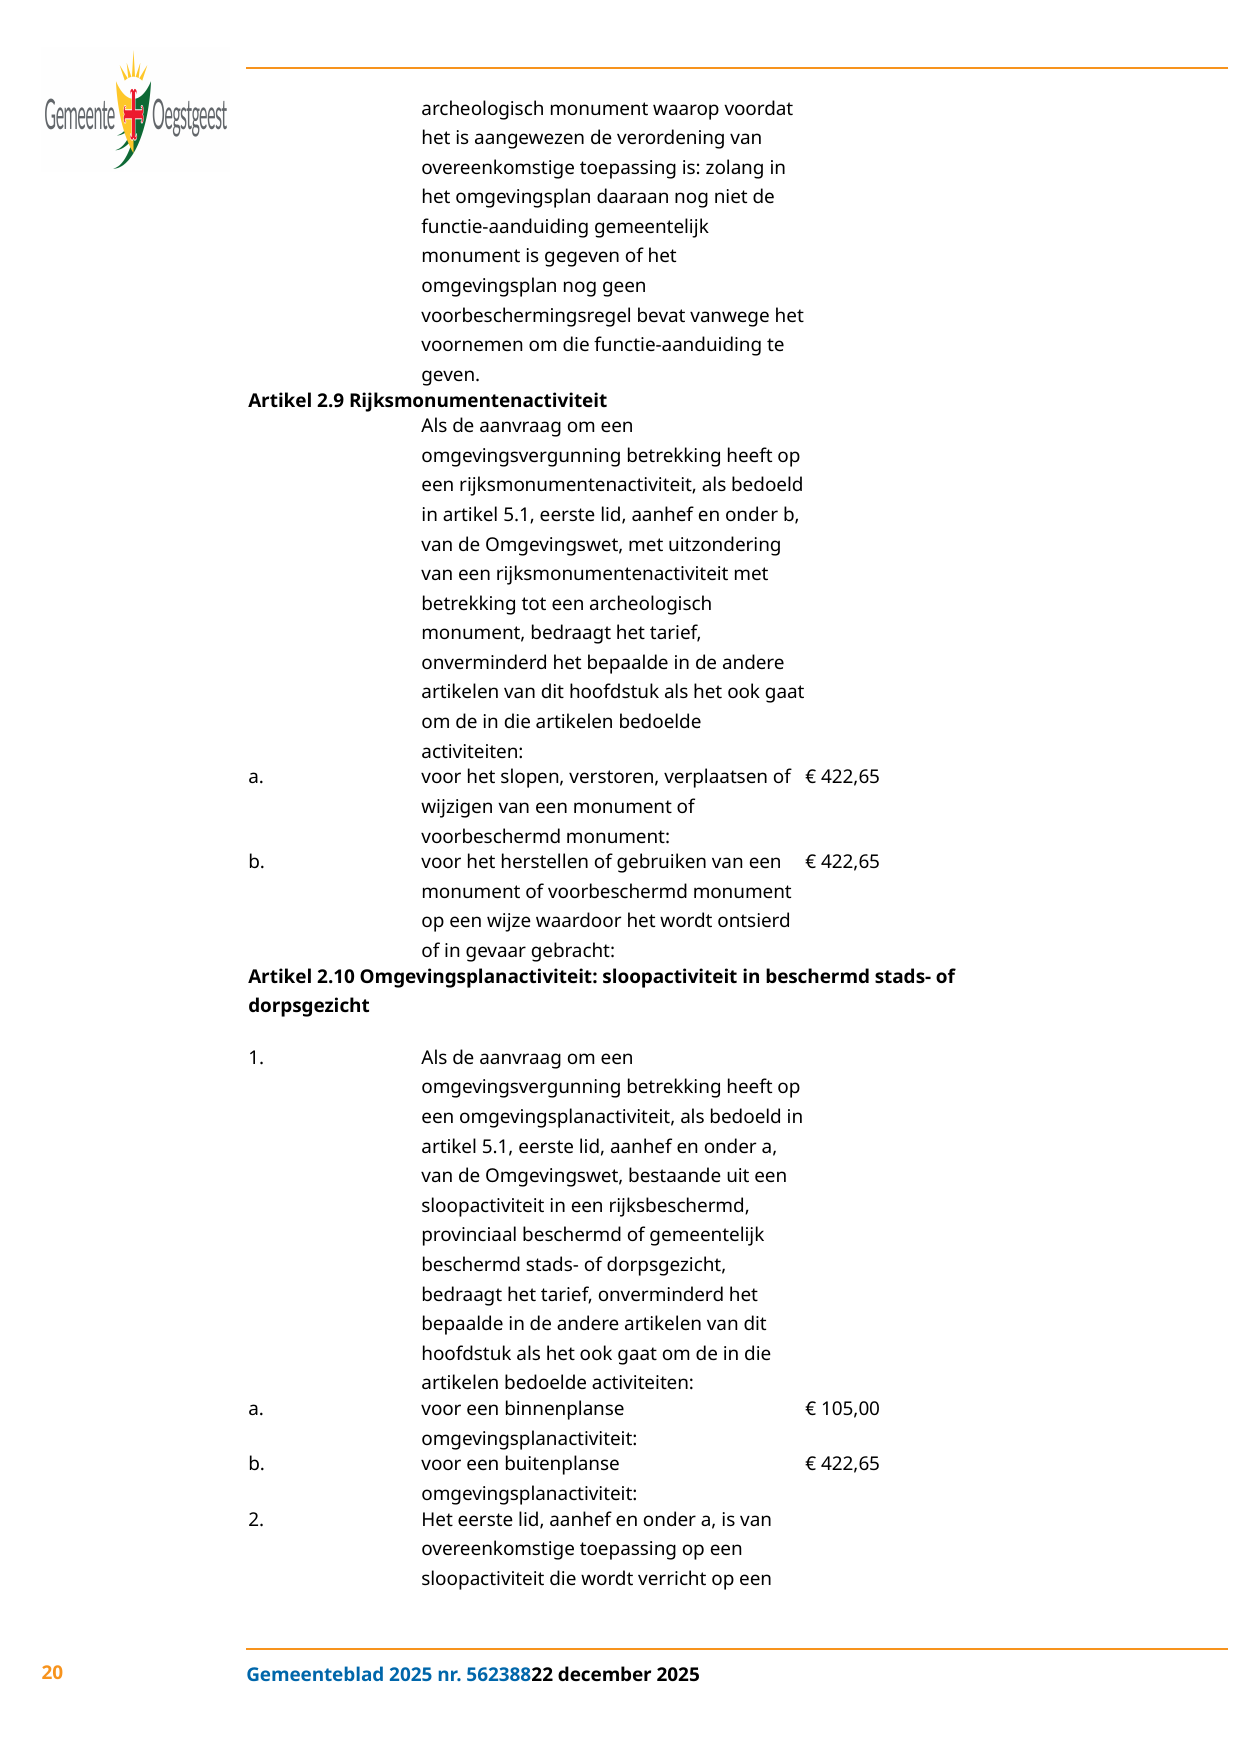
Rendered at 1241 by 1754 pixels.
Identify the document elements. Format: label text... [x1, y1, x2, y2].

table_cell voor een buitenplanse omgevingsplanactiviteit: [421, 1451, 805, 1506]
table_cell archeologisch monument waarop voordat het is aangewezen de verordening van overeenkomstige toepassing is: zolang in het omgevingsplan daaraan nog niet de functie-aanduiding gemeentelijk monument is gegeven of het omgevingsplan nog geen voorbeschermingsregel bevat vanwege het voornemen om die functie-aanduiding te geven. [421, 95, 805, 387]
table_cell € 105,00 [805, 1395, 978, 1451]
table_cell a. [248, 764, 421, 848]
table_cell b. [248, 849, 421, 963]
table_cell [248, 95, 421, 387]
table_cell voor het herstellen of gebruiken van een monument of voorbeschermd monument op een wijze waardoor het wordt ontsierd of in gevaar gebracht: [421, 849, 805, 963]
table_cell voor een binnenplanse omgevingsplanactiviteit: [421, 1395, 805, 1451]
table_cell b. [248, 1451, 421, 1506]
table_cell voor het slopen, verstoren, verplaatsen of wijzigen van een monument of voorbeschermd monument: [421, 764, 805, 848]
table_cell Als de aanvraag om een omgevingsvergunning betrekking heeft op een rijksmonumentenactiviteit, als bedoeld in artikel 5.1, eerste lid, aanhef en onder b, van de Omgevingswet, met uitzondering van een rijksmonumentenactiviteit met betrekking tot een archeologisch monument, bedraagt het tarief, onverminderd het bepaalde in de andere artikelen van dit hoofdstuk als het ook gaat om de in die artikelen bedoelde activiteiten: [421, 413, 805, 764]
table_cell [979, 764, 1152, 848]
table_cell € 422,65 [805, 849, 978, 963]
table_cell Artikel 2.9 Rijksmonumentenactiviteit [248, 387, 978, 412]
table_cell [979, 1506, 1152, 1591]
table_cell [805, 1506, 978, 1591]
table_cell [979, 849, 1152, 963]
table_cell [248, 413, 421, 764]
table_cell [979, 95, 1152, 387]
table_cell Artikel 2.10 Omgevingsplanactiviteit: sloopactiviteit in beschermd stads- of dorpsgezicht [248, 963, 978, 1018]
table_cell 2. [248, 1506, 421, 1591]
table_cell € 422,65 [805, 1451, 978, 1506]
table_cell 1. [248, 1044, 421, 1395]
table_cell [248, 1018, 421, 1044]
table_cell [421, 1018, 805, 1044]
table_cell [805, 413, 978, 764]
table_cell Het eerste lid, aanhef en onder a, is van overeenkomstige toepassing op een sloopactiviteit die wordt verricht op een [421, 1506, 805, 1591]
picture [41, 47, 231, 172]
table_cell [979, 413, 1152, 764]
table_cell [805, 95, 978, 387]
table_cell Als de aanvraag om een omgevingsvergunning betrekking heeft op een omgevingsplanactiviteit, als bedoeld in artikel 5.1, eerste lid, aanhef en onder a, van de Omgevingswet, bestaande uit een sloopactiviteit in een rijksbeschermd, provinciaal beschermd of gemeentelijk beschermd stads- of dorpsgezicht, bedraagt het tarief, onverminderd het bepaalde in de andere artikelen van dit hoofdstuk als het ook gaat om de in die artikelen bedoelde activiteiten: [421, 1044, 805, 1395]
table_cell [979, 1395, 1152, 1451]
table_cell [979, 1451, 1152, 1506]
table_cell [805, 1018, 978, 1044]
table_cell € 422,65 [805, 764, 978, 848]
table_cell [979, 1018, 1152, 1044]
table_cell [979, 1044, 1152, 1395]
table_cell [805, 1044, 978, 1395]
table_cell a. [248, 1395, 421, 1451]
